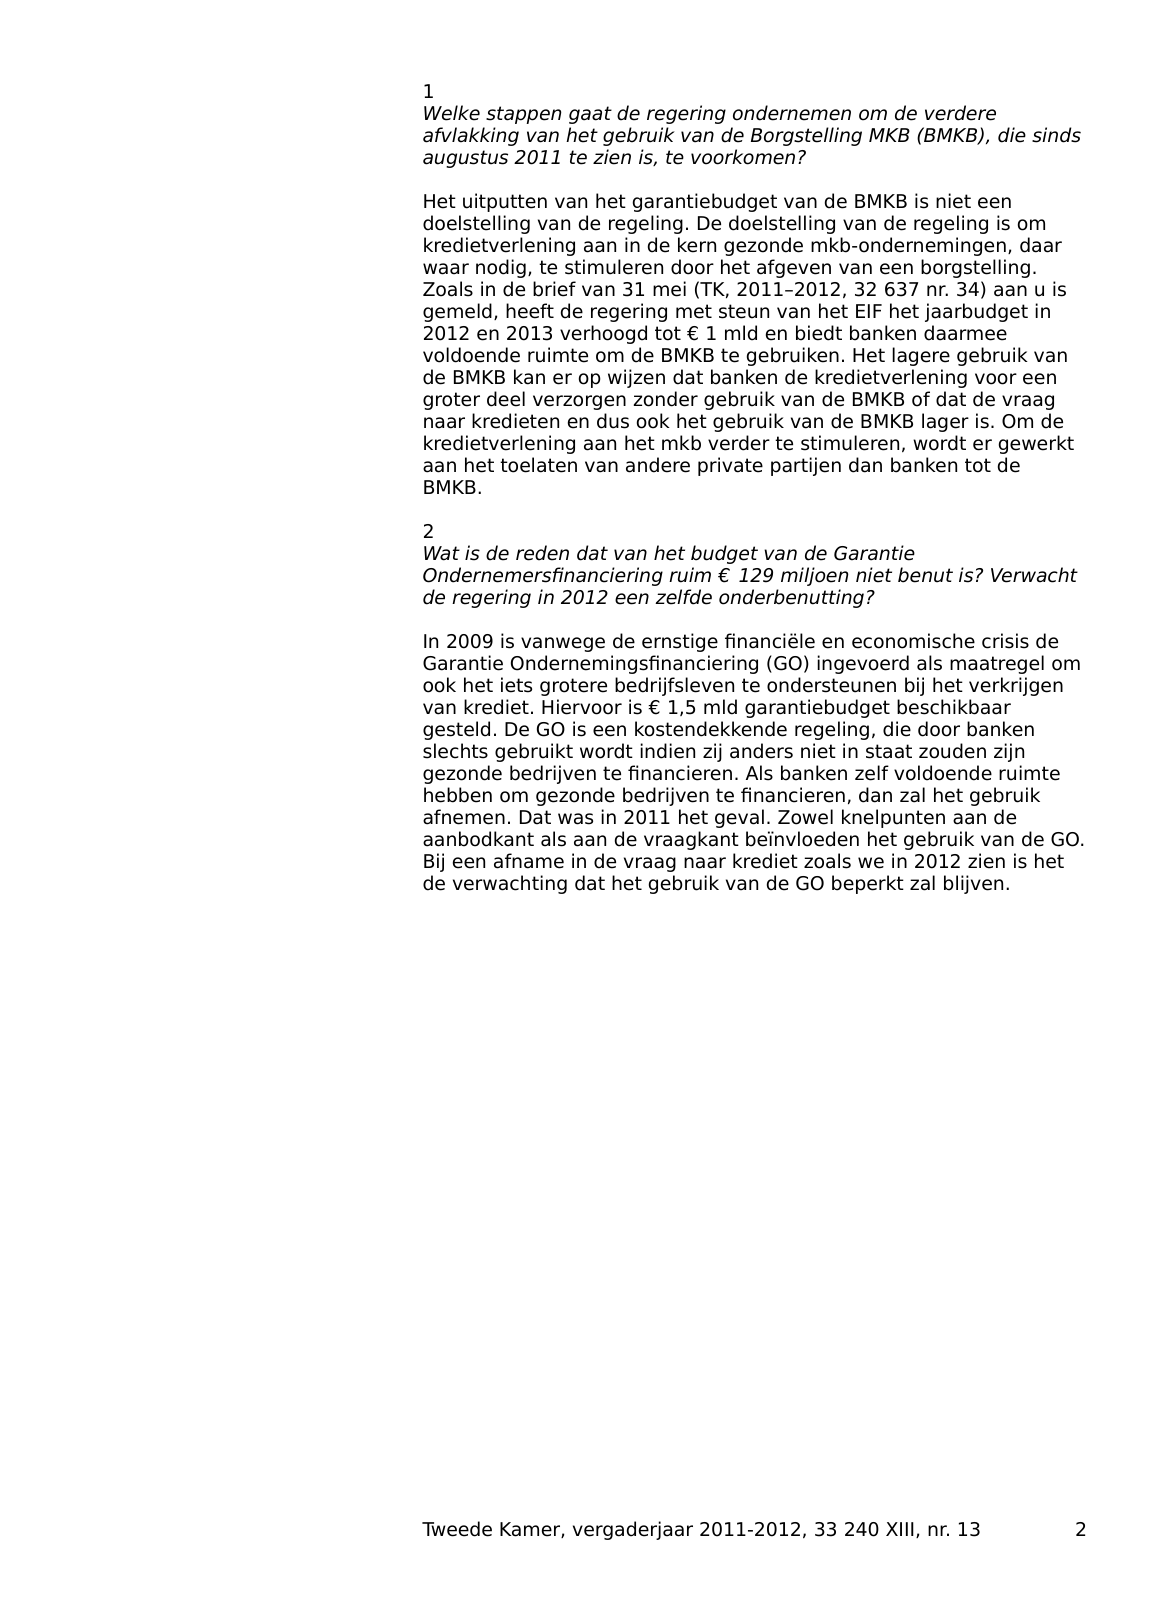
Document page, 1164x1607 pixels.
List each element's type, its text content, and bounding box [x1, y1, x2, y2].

text Welke stappen gaat de regering ondernemen om de verdere afvlakking van het gebruik van de Borgstelling MKB (BMKB), die sinds augustus 2011 te zien is, te voorkomen? [422, 103, 1087, 169]
text In 2009 is vanwege de ernstige financiële en economische crisis de Garantie Ondernemingsfinanciering (GO) ingevoerd als maatregel om ook het iets grotere bedrijfsleven te ondersteunen bij het verkrijgen van krediet. Hiervoor is € 1,5 mld garantiebudget beschikbaar gesteld. De GO is een kostendekkende regeling, die door banken slechts gebruikt wordt indien zij anders niet in staat zouden zijn gezonde bedrijven te financieren. Als banken zelf voldoende ruimte hebben om gezonde bedrijven te financieren, dan zal het gebruik afnemen. Dat was in 2011 het geval. Zowel knelpunten aan de aanbodkant als aan de vraagkant beïnvloeden het gebruik van de GO. Bij een afname in de vraag naar krediet zoals we in 2012 zien is het de verwachting dat het gebruik van de GO beperkt zal blijven. [422, 631, 1087, 895]
text Wat is de reden dat van het budget van de Garantie Ondernemersfinanciering ruim € 129 miljoen niet benut is? Verwacht de regering in 2012 een zelfde onderbenutting? [422, 543, 1087, 609]
text 2 [422, 521, 1087, 543]
text Het uitputten van het garantiebudget van de BMKB is niet een doelstelling van de regeling. De doelstelling van de regeling is om kredietverlening aan in de kern gezonde mkb-ondernemingen, daar waar nodig, te stimuleren door het afgeven van een borgstelling. Zoals in de brief van 31 mei (TK, 2011–2012, 32 637 nr. 34) aan u is gemeld, heeft de regering met steun van het EIF het jaarbudget in 2012 en 2013 verhoogd tot € 1 mld en biedt banken daarmee voldoende ruimte om de BMKB te gebruiken. Het lagere gebruik van de BMKB kan er op wijzen dat banken de kredietverlening voor een groter deel verzorgen zonder gebruik van de BMKB of dat de vraag naar kredieten en dus ook het gebruik van de BMKB lager is. Om de kredietverlening aan het mkb verder te stimuleren, wordt er gewerkt aan het toelaten van andere private partijen dan banken tot de BMKB. [422, 191, 1087, 499]
text 1 [422, 81, 1087, 103]
